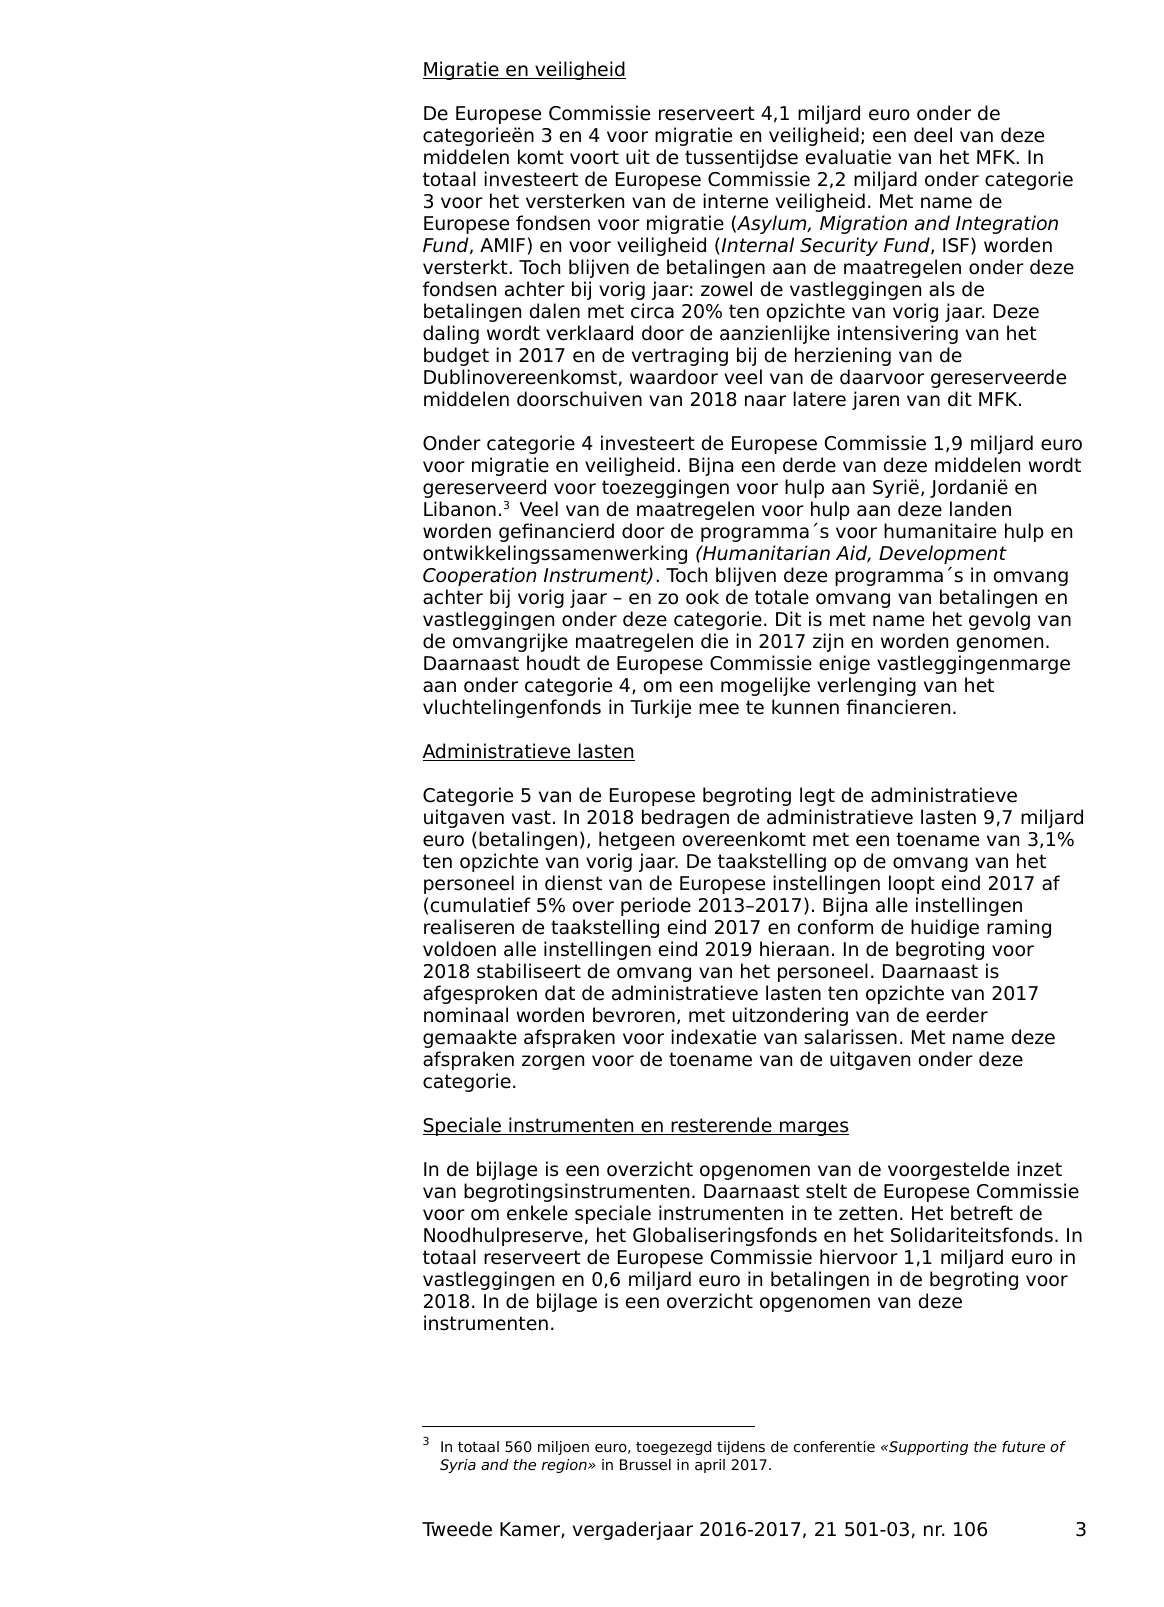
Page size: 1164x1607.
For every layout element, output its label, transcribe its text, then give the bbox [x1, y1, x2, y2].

text In totaal 560 miljoen euro, toegezegd tijdens de conferentie «Supporting the future of Syria and the region» in Brussel in april 2017. [422, 1435, 1087, 1474]
subtitle Administratieve lasten [422, 741, 1087, 763]
text In de bijlage is een overzicht opgenomen van de voorgestelde inzet van begrotingsinstrumenten. Daarnaast stelt de Europese Commissie voor om enkele speciale instrumenten in te zetten. Het betreft de Noodhulpreserve, het Globaliseringsfonds en het Solidariteitsfonds. In totaal reserveert de Europese Commissie hiervoor 1,1 miljard euro in vastleggingen en 0,6 miljard euro in betalingen in de begroting voor 2018. In de bijlage is een overzicht opgenomen van deze instrumenten. [422, 1159, 1087, 1335]
text De Europese Commissie reserveert 4,1 miljard euro onder de categorieën 3 en 4 voor migratie en veiligheid; een deel van deze middelen komt voort uit de tussentijdse evaluatie van het MFK. In totaal investeert de Europese Commissie 2,2 miljard onder categorie 3 voor het versterken van de interne veiligheid. Met name de Europese fondsen voor migratie (Asylum, Migration and Integration Fund, AMIF) en voor veiligheid (Internal Security Fund, ISF) worden versterkt. Toch blijven de betalingen aan de maatregelen onder deze fondsen achter bij vorig jaar: zowel de vastleggingen als de betalingen dalen met circa 20% ten opzichte van vorig jaar. Deze daling wordt verklaard door de aanzienlijke intensivering van het budget in 2017 en de vertraging bij de herziening van de Dublinovereenkomst, waardoor veel van de daarvoor gereserveerde middelen doorschuiven van 2018 naar latere jaren van dit MFK. [422, 103, 1087, 411]
subtitle Migratie en veiligheid [422, 59, 1087, 81]
text Categorie 5 van de Europese begroting legt de administratieve uitgaven vast. In 2018 bedragen de administratieve lasten 9,7 miljard euro (betalingen), hetgeen overeenkomt met een toename van 3,1% ten opzichte van vorig jaar. De taakstelling op de omvang van het personeel in dienst van de Europese instellingen loopt eind 2017 af (cumulatief 5% over periode 2013–2017). Bijna alle instellingen realiseren de taakstelling eind 2017 en conform de huidige raming voldoen alle instellingen eind 2019 hieraan. In de begroting voor 2018 stabiliseert de omvang van het personeel. Daarnaast is afgesproken dat de administratieve lasten ten opzichte van 2017 nominaal worden bevroren, met uitzondering van de eerder gemaakte afspraken voor indexatie van salarissen. Met name deze afspraken zorgen voor de toename van de uitgaven onder deze categorie. [422, 785, 1087, 1093]
subtitle Speciale instrumenten en resterende marges [422, 1115, 1087, 1137]
text Onder categorie 4 investeert de Europese Commissie 1,9 miljard euro voor migratie en veiligheid. Bijna een derde van deze middelen wordt gereserveerd voor toezeggingen voor hulp aan Syrië, Jordanië en Libanon. Veel van de maatregelen voor hulp aan deze landen worden gefinancierd door de programma´s voor humanitaire hulp en ontwikkelingssamenwerking (Humanitarian Aid, Development Cooperation Instrument). Toch blijven deze programma´s in omvang achter bij vorig jaar – en zo ook de totale omvang van betalingen en vastleggingen onder deze categorie. Dit is met name het gevolg van de omvangrijke maatregelen die in 2017 zijn en worden genomen. Daarnaast houdt de Europese Commissie enige vastleggingenmarge aan onder categorie 4, om een mogelijke verlenging van het vluchtelingenfonds in Turkije mee te kunnen financieren. [422, 433, 1087, 719]
